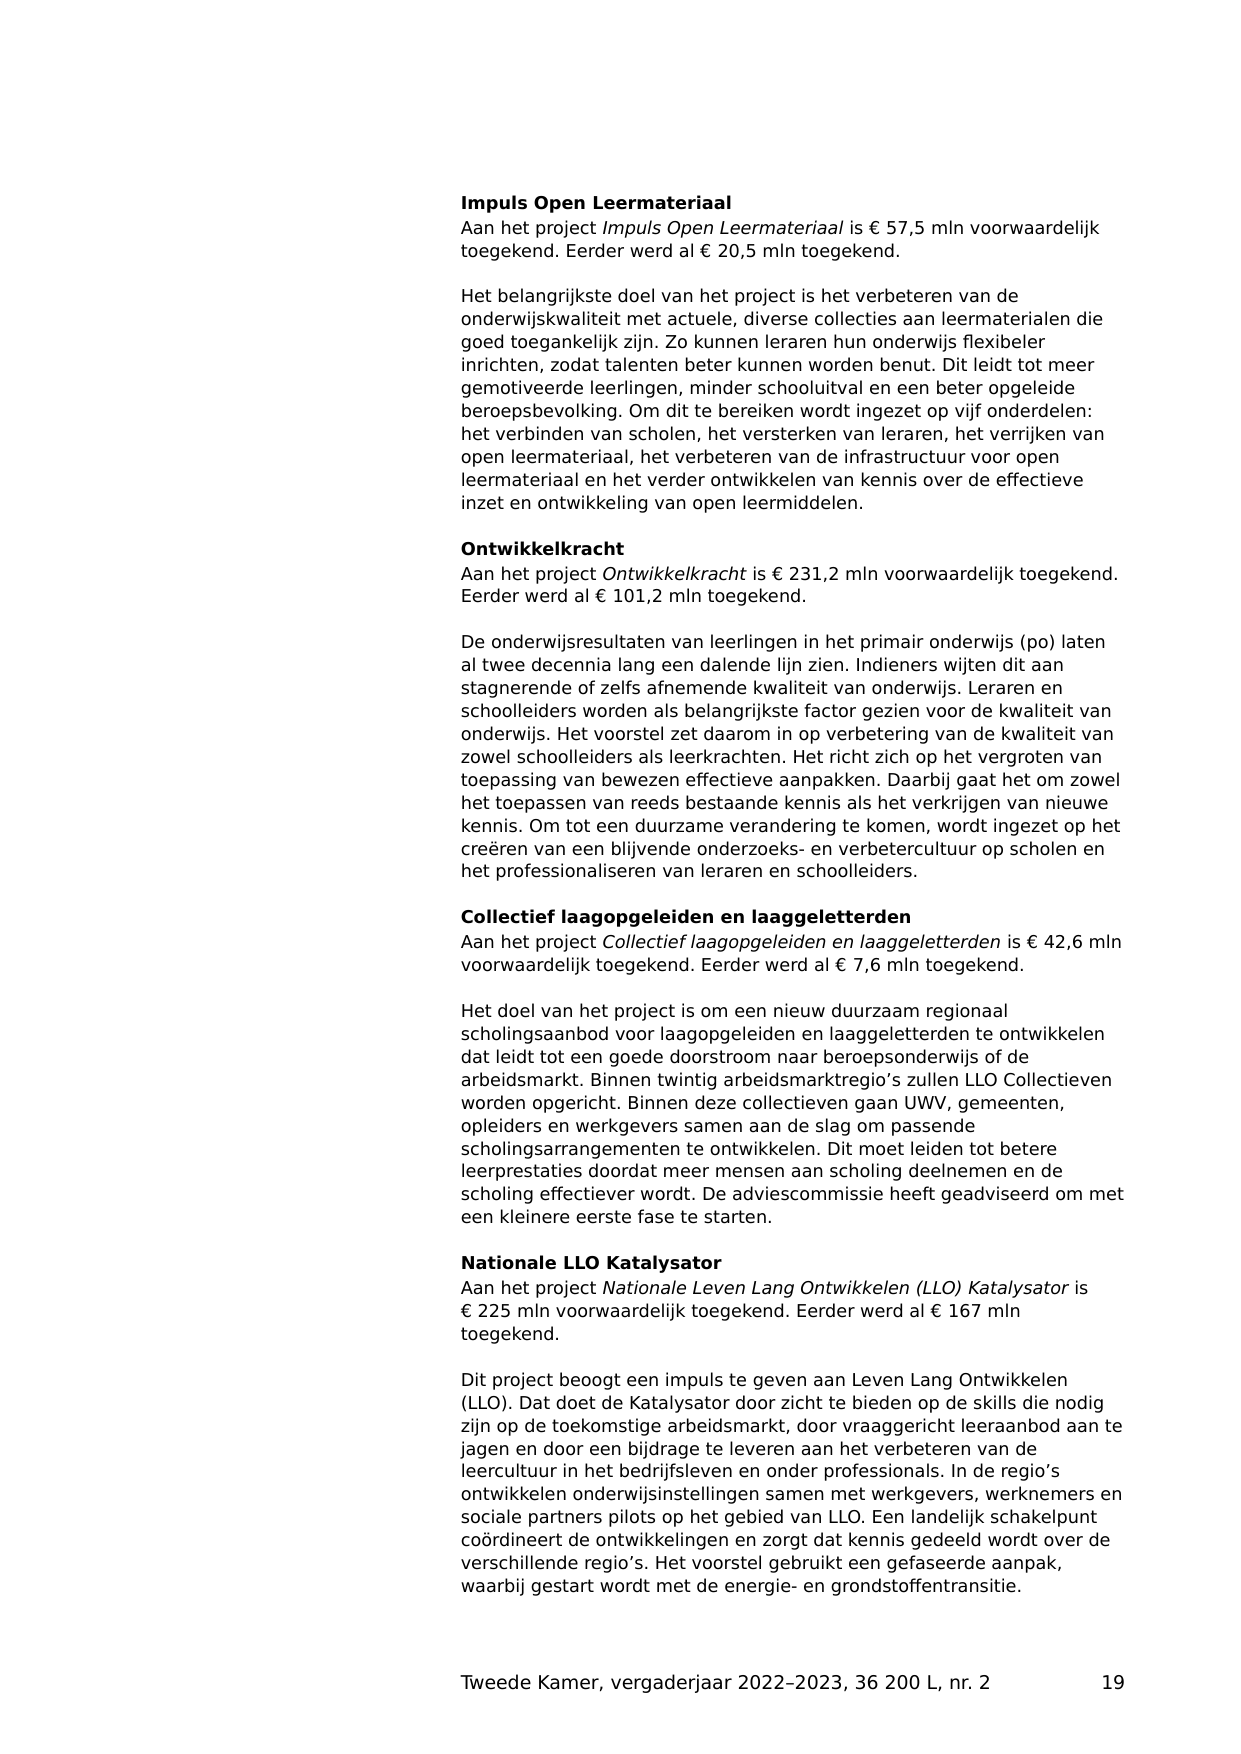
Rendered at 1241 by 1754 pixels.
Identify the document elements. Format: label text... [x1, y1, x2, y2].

text Aan het project Collectief laagopgeleiden en laaggeletterden is € 42,6 mln voorwaardelijk toegekend. Eerder werd al € 7,6 mln toegekend. [461, 930, 1125, 976]
text Het doel van het project is om een nieuw duurzaam regionaal scholingsaanbod voor laagopgeleiden en laaggeletterden te ontwikkelen dat leidt tot een goede doorstroom naar beroepsonderwijs of de arbeidsmarkt. Binnen twintig arbeidsmarktregio’s zullen LLO Collectieven worden opgericht. Binnen deze collectieven gaan UWV, gemeenten, opleiders en werkgevers samen aan de slag om passende scholingsarrangementen te ontwikkelen. Dit moet leiden tot betere leerprestaties doordat meer mensen aan scholing deelnemen en de scholing effectiever wordt. De adviescommissie heeft geadviseerd om met een kleinere eerste fase te starten. [461, 999, 1125, 1228]
text Collectief laagopgeleiden en laaggeletterden [461, 905, 1125, 928]
text Ontwikkelkracht [461, 537, 1125, 559]
text Aan het project Ontwikkelkracht is € 231,2 mln voorwaardelijk toegekend. Eerder werd al € 101,2 mln toegekend. [461, 562, 1125, 607]
text Impuls Open Leermateriaal [461, 191, 1125, 214]
text Dit project beoogt een impuls te geven aan Leven Lang Ontwikkelen (LLO). Dat doet de Katalysator door zicht te bieden op de skills die nodig zijn op de toekomstige arbeidsmarkt, door vraaggericht leeraanbod aan te jagen en door een bijdrage te leveren aan het verbeteren van de leercultuur in het bedrijfsleven en onder professionals. In de regio’s ontwikkelen onderwijsinstellingen samen met werkgevers, werknemers en sociale partners pilots op het gebied van LLO. Een landelijk schakelpunt coördineert de ontwikkelingen en zorgt dat kennis gedeeld wordt over de verschillende regio’s. Het voorstel gebruikt een gefaseerde aanpak, waarbij gestart wordt met de energie- en grondstoffentransitie. [461, 1368, 1125, 1597]
text De onderwijsresultaten van leerlingen in het primair onderwijs (po) laten al twee decennia lang een dalende lijn zien. Indieners wijten dit aan stagnerende of zelfs afnemende kwaliteit van onderwijs. Leraren en schoolleiders worden als belangrijkste factor gezien voor de kwaliteit van onderwijs. Het voorstel zet daarom in op verbetering van de kwaliteit van zowel schoolleiders als leerkrachten. Het richt zich op het vergroten van toepassing van bewezen effectieve aanpakken. Daarbij gaat het om zowel het toepassen van reeds bestaande kennis als het verkrijgen van nieuwe kennis. Om tot een duurzame verandering te komen, wordt ingezet op het creëren van een blijvende onderzoeks- en verbetercultuur op scholen en het professionaliseren van leraren en schoolleiders. [461, 630, 1125, 882]
text Aan het project Impuls Open Leermateriaal is € 57,5 mln voorwaardelijk toegekend. Eerder werd al € 20,5 mln toegekend. [461, 216, 1125, 262]
text Het belangrijkste doel van het project is het verbeteren van de onderwijskwaliteit met actuele, diverse collecties aan leermaterialen die goed toegankelijk zijn. Zo kunnen leraren hun onderwijs flexibeler inrichten, zodat talenten beter kunnen worden benut. Dit leidt tot meer gemotiveerde leerlingen, minder schooluitval en een beter opgeleide beroepsbevolking. Om dit te bereiken wordt ingezet op vijf onderdelen: het verbinden van scholen, het versterken van leraren, het verrijken van open leermateriaal, het verbeteren van de infrastructuur voor open leermateriaal en het verder ontwikkelen van kennis over de effectieve inzet en ontwikkeling van open leermiddelen. [461, 284, 1125, 514]
text Nationale LLO Katalysator [461, 1251, 1125, 1274]
text Aan het project Nationale Leven Lang Ontwikkelen (LLO) Katalysator is € 225 mln voorwaardelijk toegekend. Eerder werd al € 167 mln toegekend. [461, 1276, 1125, 1345]
